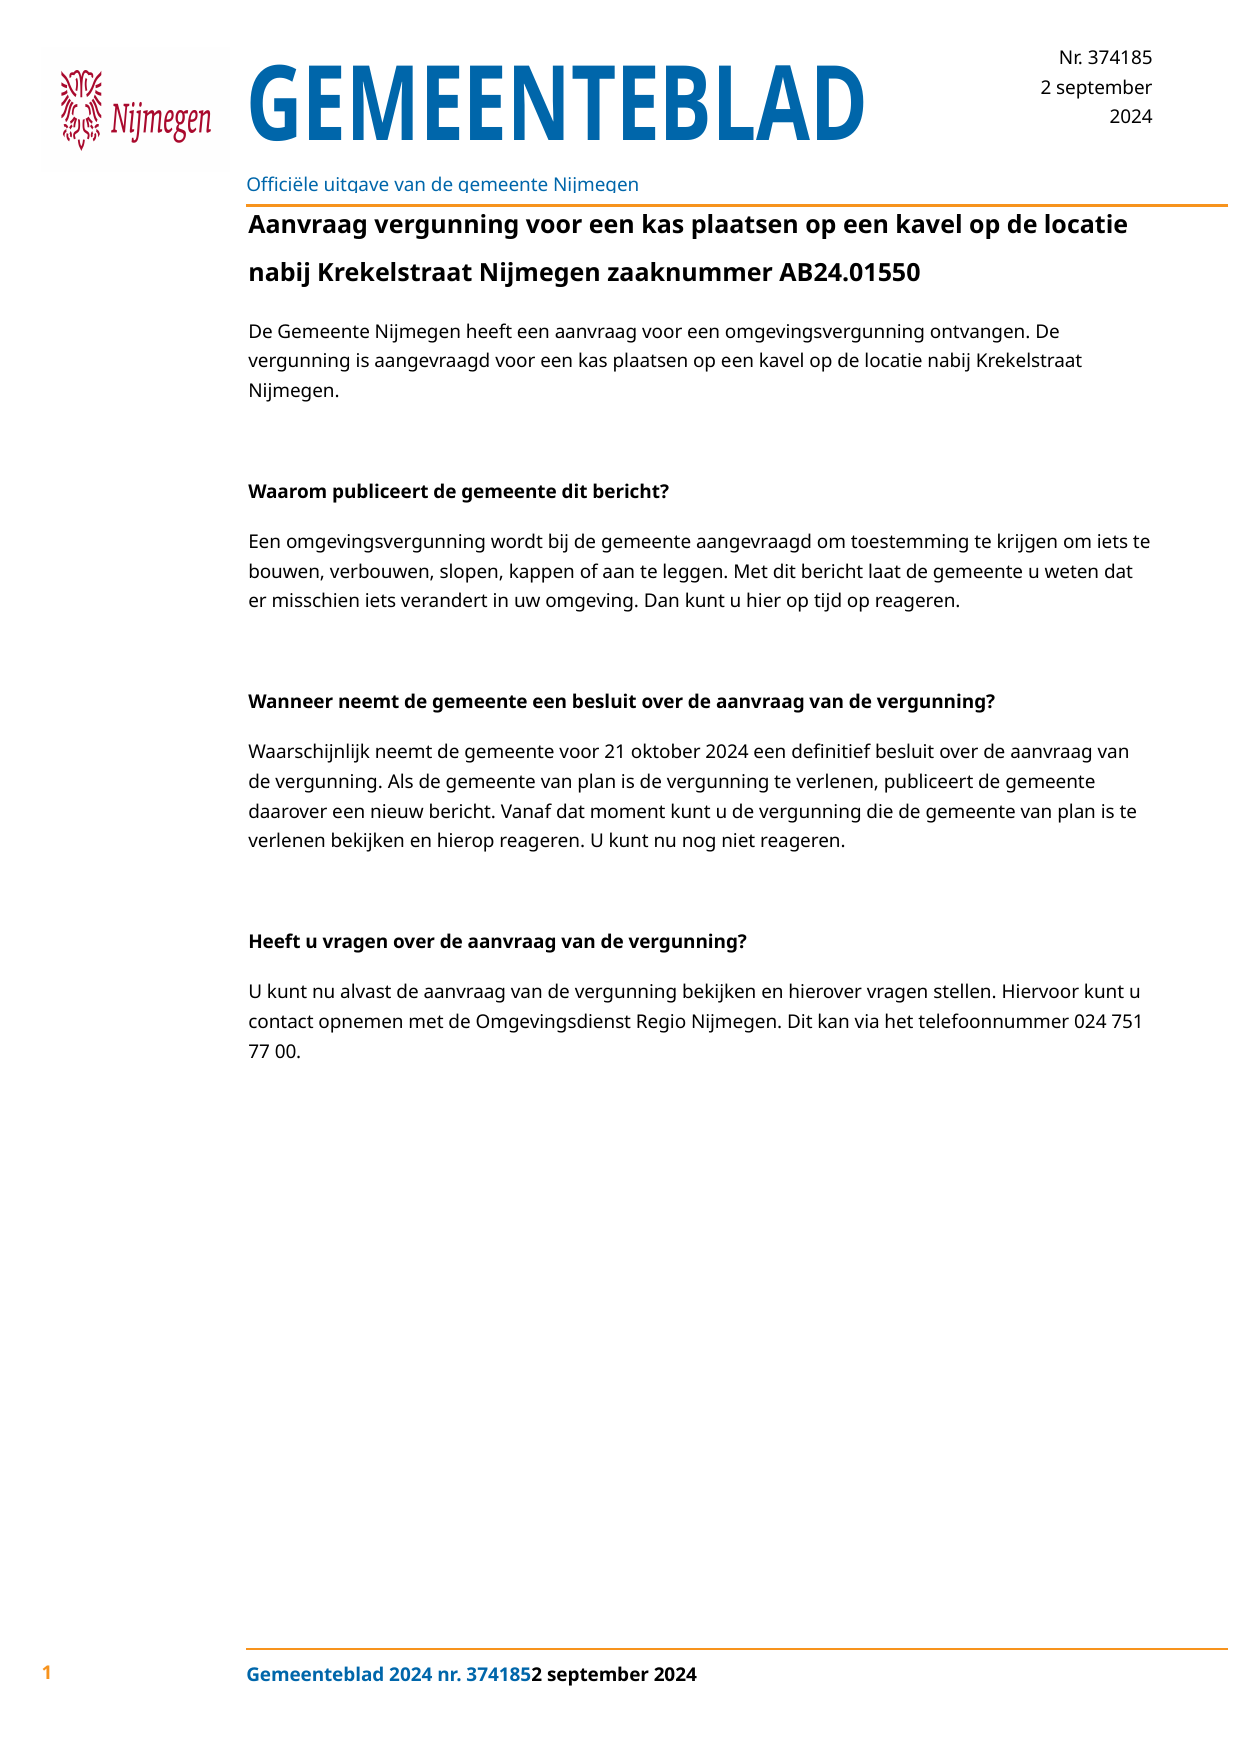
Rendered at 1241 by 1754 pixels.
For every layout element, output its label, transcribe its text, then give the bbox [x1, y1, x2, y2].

text De Gemeente Nijmegen heeft een aanvraag voor een omgevingsvergunning ontvangen. De vergunning is aangevraagd voor een kas plaatsen op een kavel op de locatie nabij Krekelstraat Nijmegen. [248, 318, 1152, 403]
text Een omgevingsvergunning wordt bij de gemeente aangevraagd om toestemming te krijgen om iets te bouwen, verbouwen, slopen, kappen of aan te leggen. Met dit bericht laat de gemeente u weten dat er misschien iets verandert in uw omgeving. Dan kunt u hier op tijd op reageren. [248, 528, 1152, 613]
text U kunt nu alvast de aanvraag van de vergunning bekijken en hierover vragen stellen. Hiervoor kunt u contact opnemen met de Omgevingsdienst Regio Nijmegen. Dit kan via het telefoonnummer 024 751 77 00. [248, 979, 1152, 1064]
text Aanvraag vergunning voor een kas plaatsen op een kavel op de locatie nabij Krekelstraat Nijmegen zaaknummer AB24.01550 [248, 207, 1152, 288]
picture [41, 47, 231, 172]
text Heeft u vragen over de aanvraag van de vergunning? [248, 928, 1152, 954]
text Waarom publiceert de gemeente dit bericht? [248, 478, 1152, 504]
text Waarschijnlijk neemt de gemeente voor 21 oktober 2024 een definitief besluit over de aanvraag van de vergunning. Als de gemeente van plan is de vergunning te verlenen, publiceert de gemeente daarover een nieuw bericht. Vanaf dat moment kunt u de vergunning die de gemeente van plan is te verlenen bekijken en hierop reageren. U kunt nu nog niet reageren. [248, 739, 1152, 853]
text Wanneer neemt de gemeente een besluit over de aanvraag van de vergunning? [248, 688, 1152, 714]
